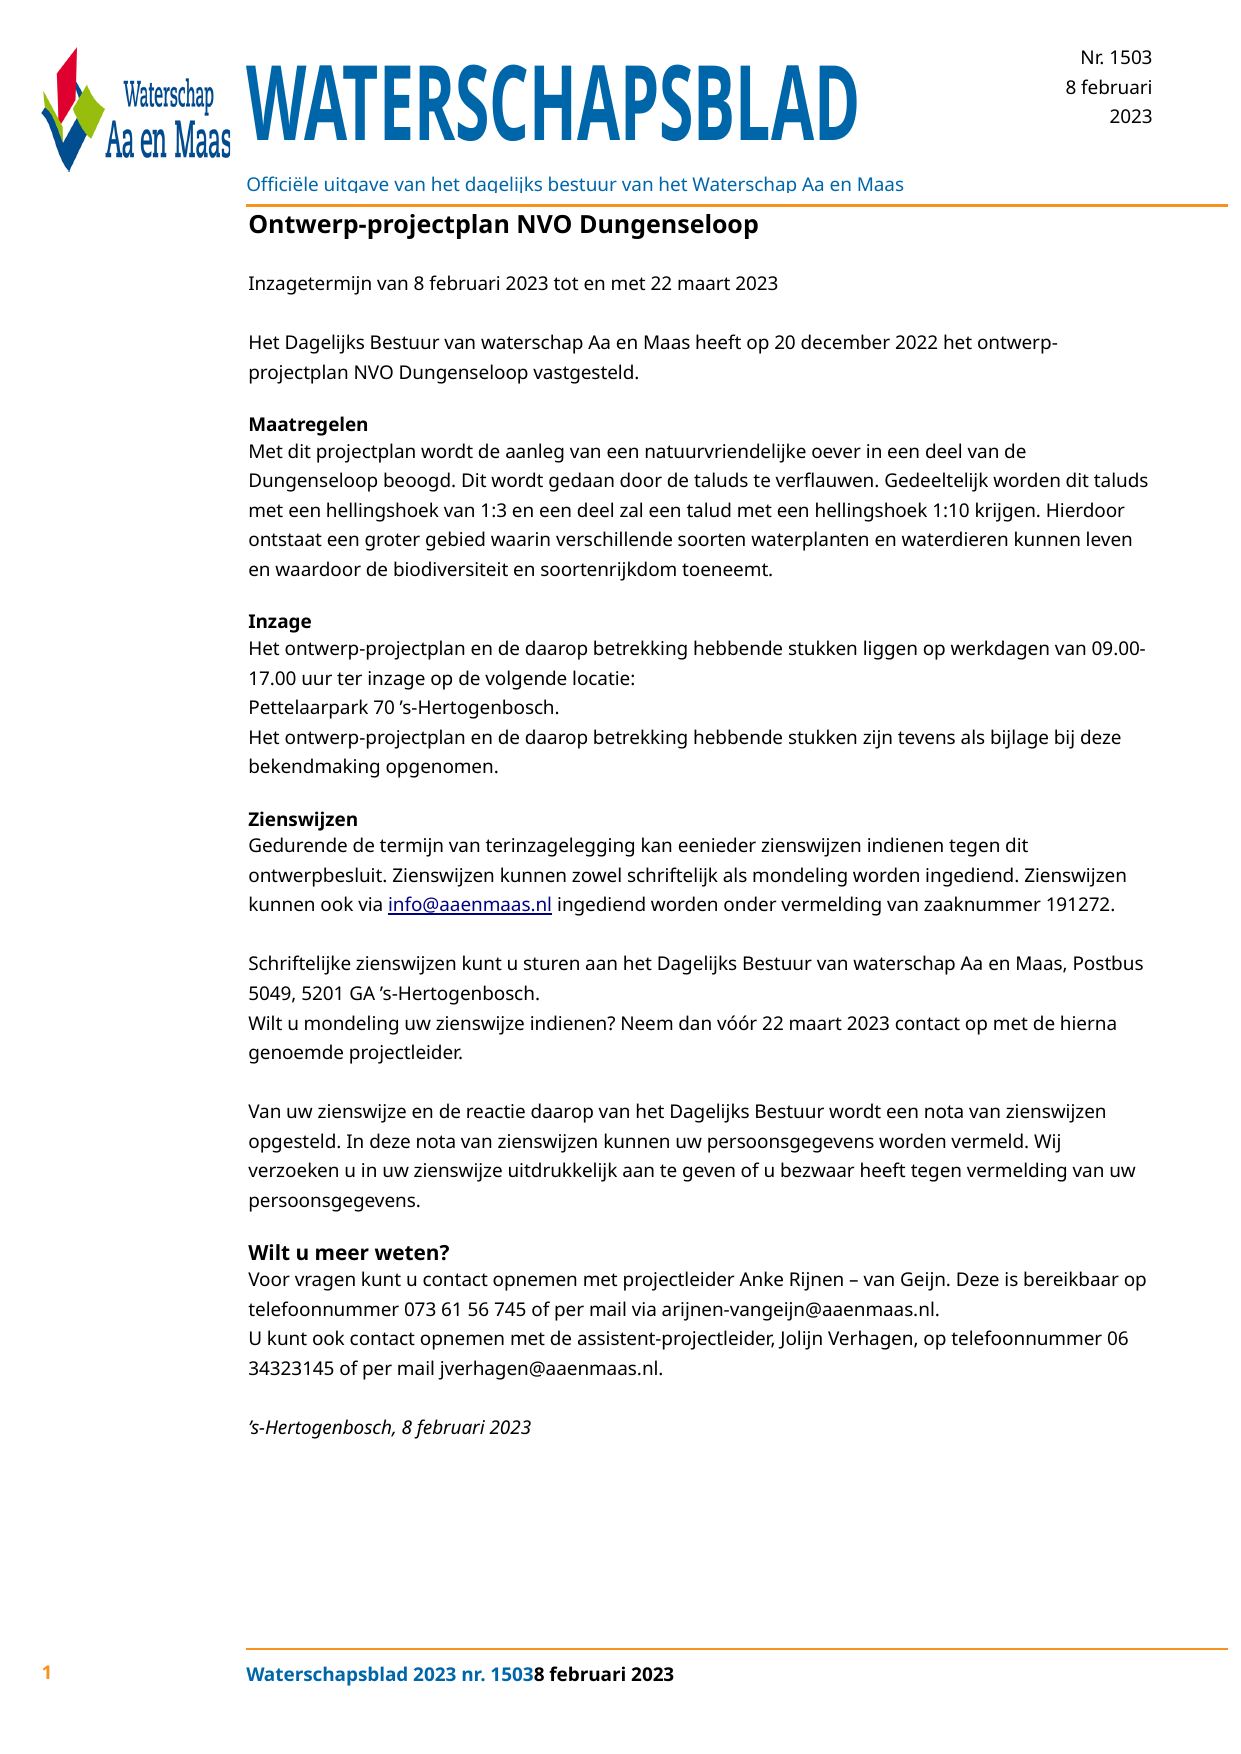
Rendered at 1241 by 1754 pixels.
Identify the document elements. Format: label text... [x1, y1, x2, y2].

text Het ontwerp-projectplan en de daarop betrekking hebbende stukken liggen op werkdagen van 09.00-17.00 uur ter inzage op de volgende locatie: [248, 635, 1152, 690]
text Maatregelen [248, 409, 1152, 438]
text Wilt u meer weten? [248, 1238, 1152, 1266]
text Schriftelijke zienswijzen kunt u sturen aan het Dagelijks Bestuur van waterschap Aa en Maas, Postbus 5049, 5201 GA ’s-Hertogenbosch. [248, 951, 1152, 1006]
text Van uw zienswijze en de reactie daarop van het Dagelijks Bestuur wordt een nota van zienswijzen opgesteld. In deze nota van zienswijzen kunnen uw persoonsgegevens worden vermeld. Wij verzoeken u in uw zienswijze uitdrukkelijk aan te geven of u bezwaar heeft tegen vermelding van uw persoonsgegevens. [248, 1098, 1152, 1213]
text Inzagetermijn van 8 februari 2023 tot en met 22 maart 2023 [248, 270, 1152, 296]
picture [41, 47, 231, 172]
text Zienswijzen [248, 804, 1152, 832]
text Het ontwerp-projectplan en de daarop betrekking hebbende stukken zijn tevens als bijlage bij deze bekendmaking opgenomen. [248, 724, 1152, 779]
text Ontwerp-projectplan NVO Dungenseloop [248, 207, 1152, 241]
text Wilt u mondeling uw zienswijze indienen? Neem dan vóór 22 maart 2023 contact op met de hierna genoemde projectleider. [248, 1010, 1152, 1065]
text Inzage [248, 607, 1152, 635]
text Het Dagelijks Bestuur van waterschap Aa en Maas heeft op 20 december 2022 het ontwerp-projectplan NVO Dungenseloop vastgesteld. [248, 329, 1152, 385]
text Pettelaarpark 70 ’s-Hertogenbosch. [248, 694, 1152, 720]
text Gedurende de termijn van terinzagelegging kan eenieder zienswijzen indienen tegen dit ontwerpbesluit. Zienswijzen kunnen zowel schriftelijk als mondeling worden ingediend. Zienswijzen kunnen ook via info@aaenmaas.nl ingediend worden onder vermelding van zaaknummer 191272. [248, 832, 1152, 917]
text Met dit projectplan wordt de aanleg van een natuurvriendelijke oever in een deel van de Dungenseloop beoogd. Dit wordt gedaan door de taluds te verflauwen. Gedeeltelijk worden dit taluds met een hellingshoek van 1:3 en een deel zal een talud met een hellingshoek 1:10 krijgen. Hierdoor ontstaat een groter gebied waarin verschillende soorten waterplanten en waterdieren kunnen leven en waardoor de biodiversiteit en soortenrijkdom toeneemt. [248, 438, 1152, 582]
text U kunt ook contact opnemen met de assistent-projectleider, Jolijn Verhagen, op telefoonnummer 06 34323145 of per mail jverhagen@aaenmaas.nl. [248, 1325, 1152, 1381]
text Voor vragen kunt u contact opnemen met projectleider Anke Rijnen – van Geijn. Deze is bereikbaar op telefoonnummer 073 61 56 745 of per mail via arijnen-vangeijn@aaenmaas.nl. [248, 1266, 1152, 1321]
text ’s-Hertogenbosch, 8 februari 2023 [248, 1414, 1152, 1440]
